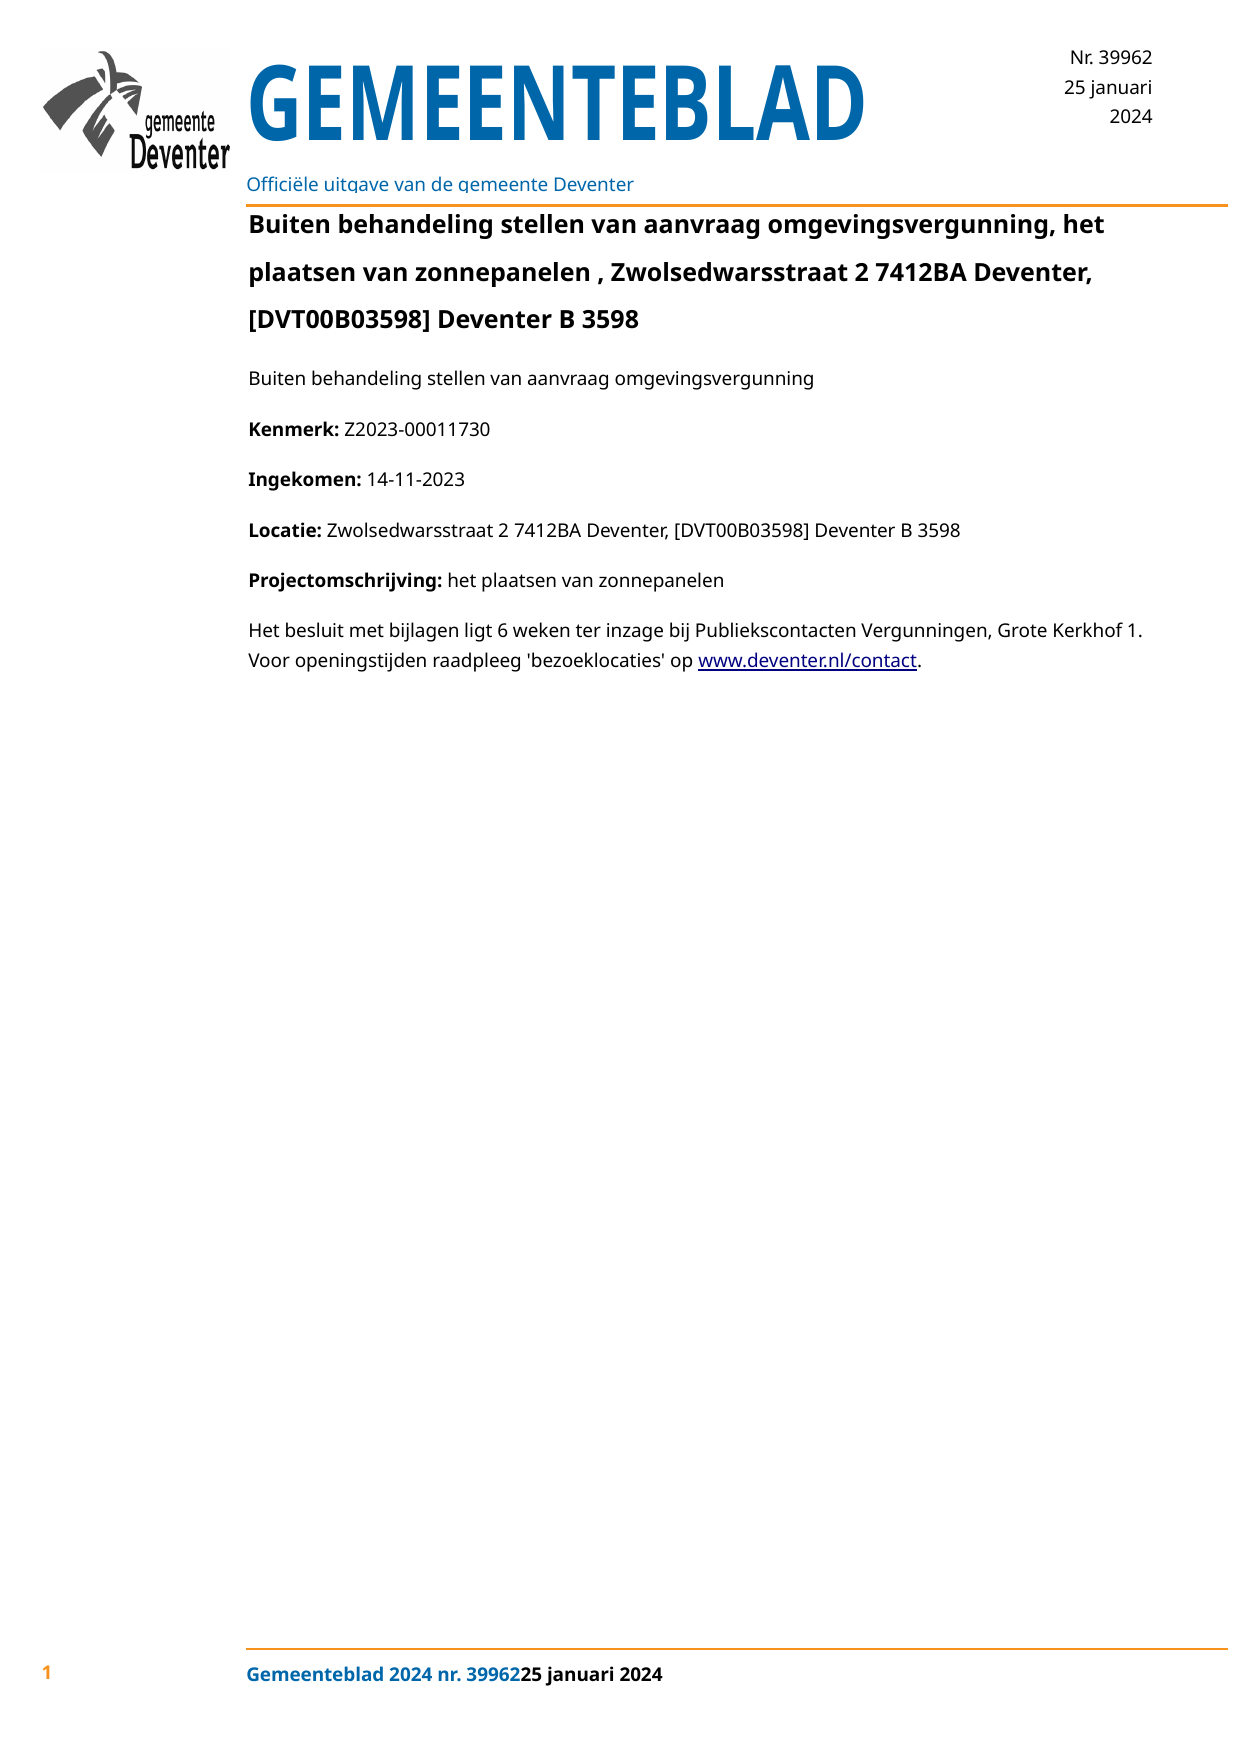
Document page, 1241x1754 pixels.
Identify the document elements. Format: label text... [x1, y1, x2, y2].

text Locatie: Zwolsedwarsstraat 2 7412BA Deventer, [DVT00B03598] Deventer B 3598 [248, 517, 1152, 542]
text Ingekomen: 14-11-2023 [248, 466, 1152, 492]
text Het besluit met bijlagen ligt 6 weken ter inzage bij Publiekscontacten Vergunningen, Grote Kerkhof 1. Voor openingstijden raadpleeg 'bezoeklocaties' op www.deventer.nl/contact. [248, 618, 1152, 673]
text Kenmerk: Z2023-00011730 [248, 416, 1152, 442]
picture [41, 47, 231, 172]
text Buiten behandeling stellen van aanvraag omgevingsvergunning, het plaatsen van zonnepanelen , Zwolsedwarsstraat 2 7412BA Deventer, [DVT00B03598] Deventer B 3598 [248, 207, 1152, 336]
text Projectomschrijving: het plaatsen van zonnepanelen [248, 567, 1152, 593]
text Buiten behandeling stellen van aanvraag omgevingsvergunning [248, 366, 1152, 391]
